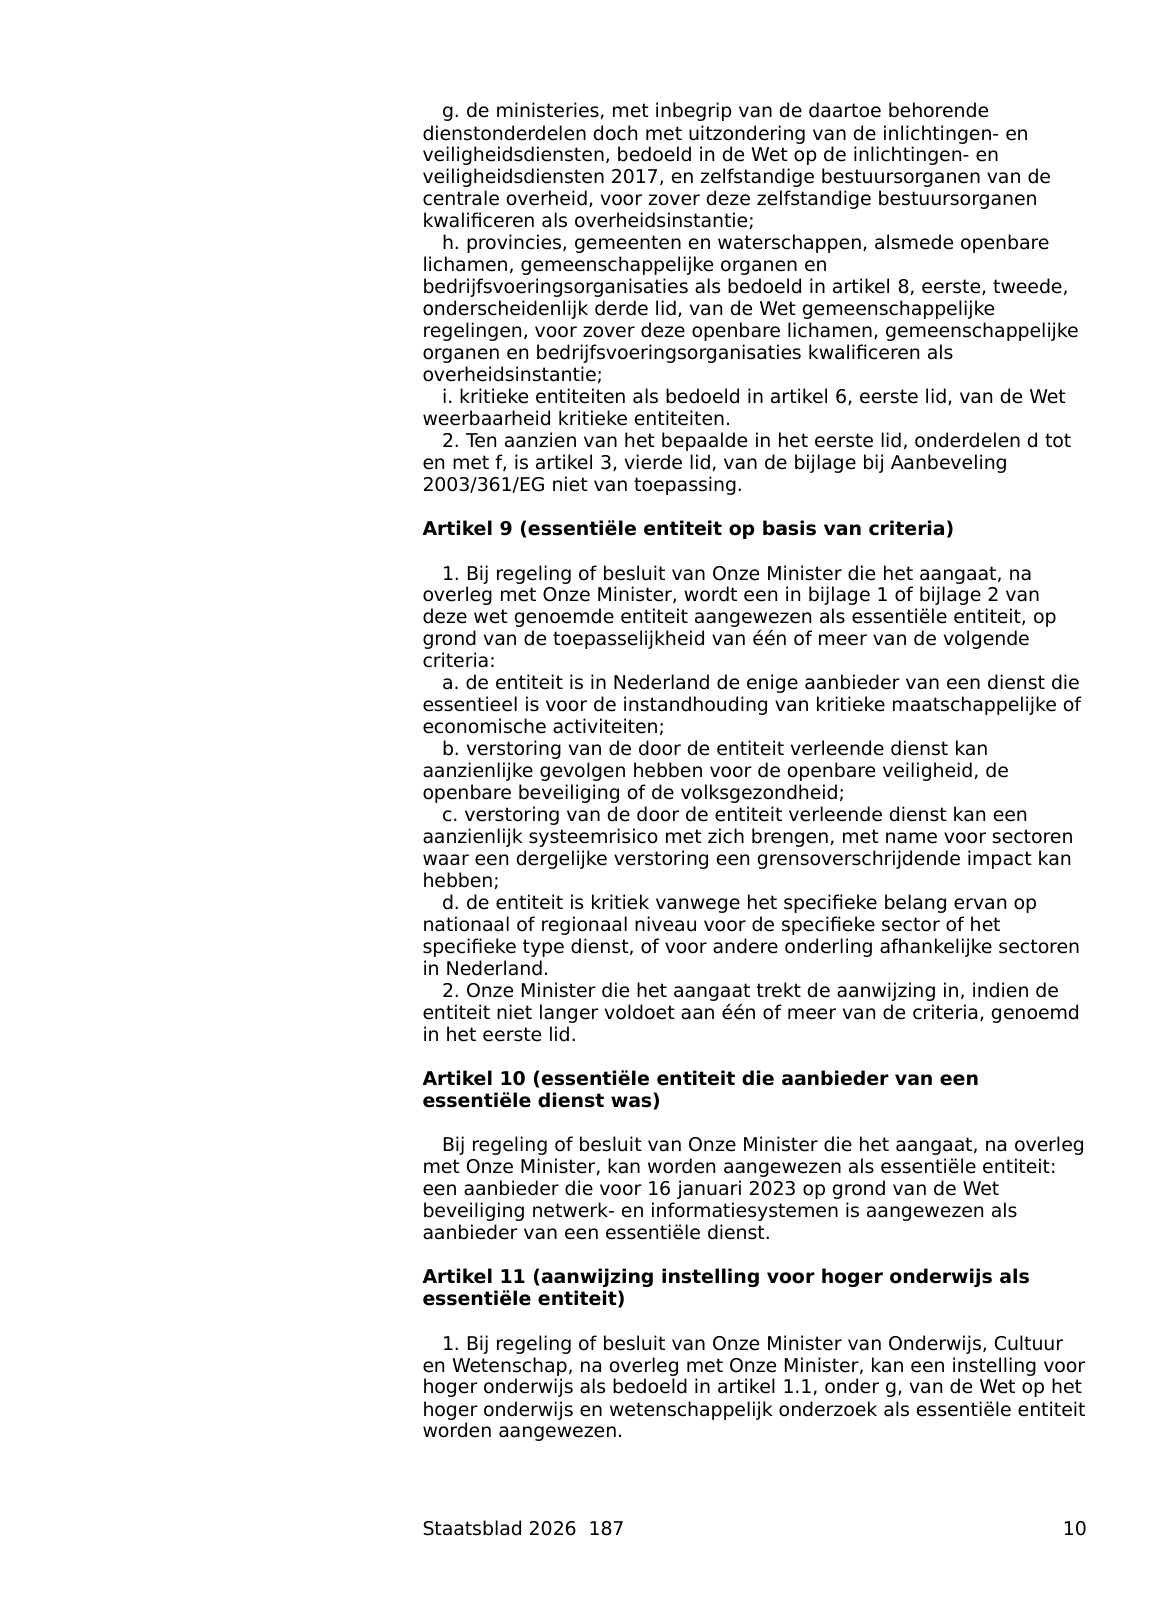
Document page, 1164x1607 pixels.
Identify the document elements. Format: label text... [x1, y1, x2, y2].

text 1. Bij regeling of besluit van Onze Minister van Onderwijs, Cultuur en Wetenschap, na overleg met Onze Minister, kan een instelling voor hoger onderwijs als bedoeld in artikel 1.1, onder g, van de Wet op het hoger onderwijs en wetenschappelijk onderzoek als essentiële entiteit worden aangewezen. [422, 1332, 1087, 1442]
text Bij regeling of besluit van Onze Minister die het aangaat, na overleg met Onze Minister, kan worden aangewezen als essentiële entiteit: een aanbieder die voor 16 januari 2023 op grond van de Wet beveiliging netwerk- en informatiesystemen is aangewezen als aanbieder van een essentiële dienst. [422, 1134, 1087, 1244]
subtitle Artikel 11 (aanwijzing instelling voor hoger onderwijs als essentiële entiteit) [422, 1266, 1087, 1310]
text d. de entiteit is kritiek vanwege het specifieke belang ervan op nationaal of regionaal niveau voor de specifieke sector of het specifieke type dienst, of voor andere onderling afhankelijke sectoren in Nederland. [422, 892, 1087, 980]
text 1. Bij regeling of besluit van Onze Minister die het aangaat, na overleg met Onze Minister, wordt een in bijlage 1 of bijlage 2 van deze wet genoemde entiteit aangewezen als essentiële entiteit, op grond van de toepasselijkheid van één of meer van de volgende criteria: [422, 562, 1087, 672]
text a. de entiteit is in Nederland de enige aanbieder van een dienst die essentieel is voor de instandhouding van kritieke maatschappelijke of economische activiteiten; [422, 672, 1087, 738]
subtitle Artikel 10 (essentiële entiteit die aanbieder van een essentiële dienst was) [422, 1068, 1087, 1112]
text i. kritieke entiteiten als bedoeld in artikel 6, eerste lid, van de Wet weerbaarheid kritieke entiteiten. [422, 386, 1087, 430]
text g. de ministeries, met inbegrip van de daartoe behorende dienstonderdelen doch met uitzondering van de inlichtingen- en veiligheidsdiensten, bedoeld in de Wet op de inlichtingen- en veiligheidsdiensten 2017, en zelfstandige bestuursorganen van de centrale overheid, voor zover deze zelfstandige bestuursorganen kwalificeren als overheidsinstantie; [422, 100, 1087, 232]
text c. verstoring van de door de entiteit verleende dienst kan een aanzienlijk systeemrisico met zich brengen, met name voor sectoren waar een dergelijke verstoring een grensoverschrijdende impact kan hebben; [422, 804, 1087, 892]
text 2. Onze Minister die het aangaat trekt de aanwijzing in, indien de entiteit niet langer voldoet aan één of meer van de criteria, genoemd in het eerste lid. [422, 980, 1087, 1046]
subtitle Artikel 9 (essentiële entiteit op basis van criteria) [422, 518, 1087, 540]
text h. provincies, gemeenten en waterschappen, alsmede openbare lichamen, gemeenschappelijke organen en bedrijfsvoeringsorganisaties als bedoeld in artikel 8, eerste, tweede, onderscheidenlijk derde lid, van de Wet gemeenschappelijke regelingen, voor zover deze openbare lichamen, gemeenschappelijke organen en bedrijfsvoeringsorganisaties kwalificeren als overheidsinstantie; [422, 232, 1087, 386]
text b. verstoring van de door de entiteit verleende dienst kan aanzienlijke gevolgen hebben voor de openbare veiligheid, de openbare beveiliging of de volksgezondheid; [422, 738, 1087, 804]
text 2. Ten aanzien van het bepaalde in het eerste lid, onderdelen d tot en met f, is artikel 3, vierde lid, van de bijlage bij Aanbeveling 2003/361/EG niet van toepassing. [422, 430, 1087, 496]
